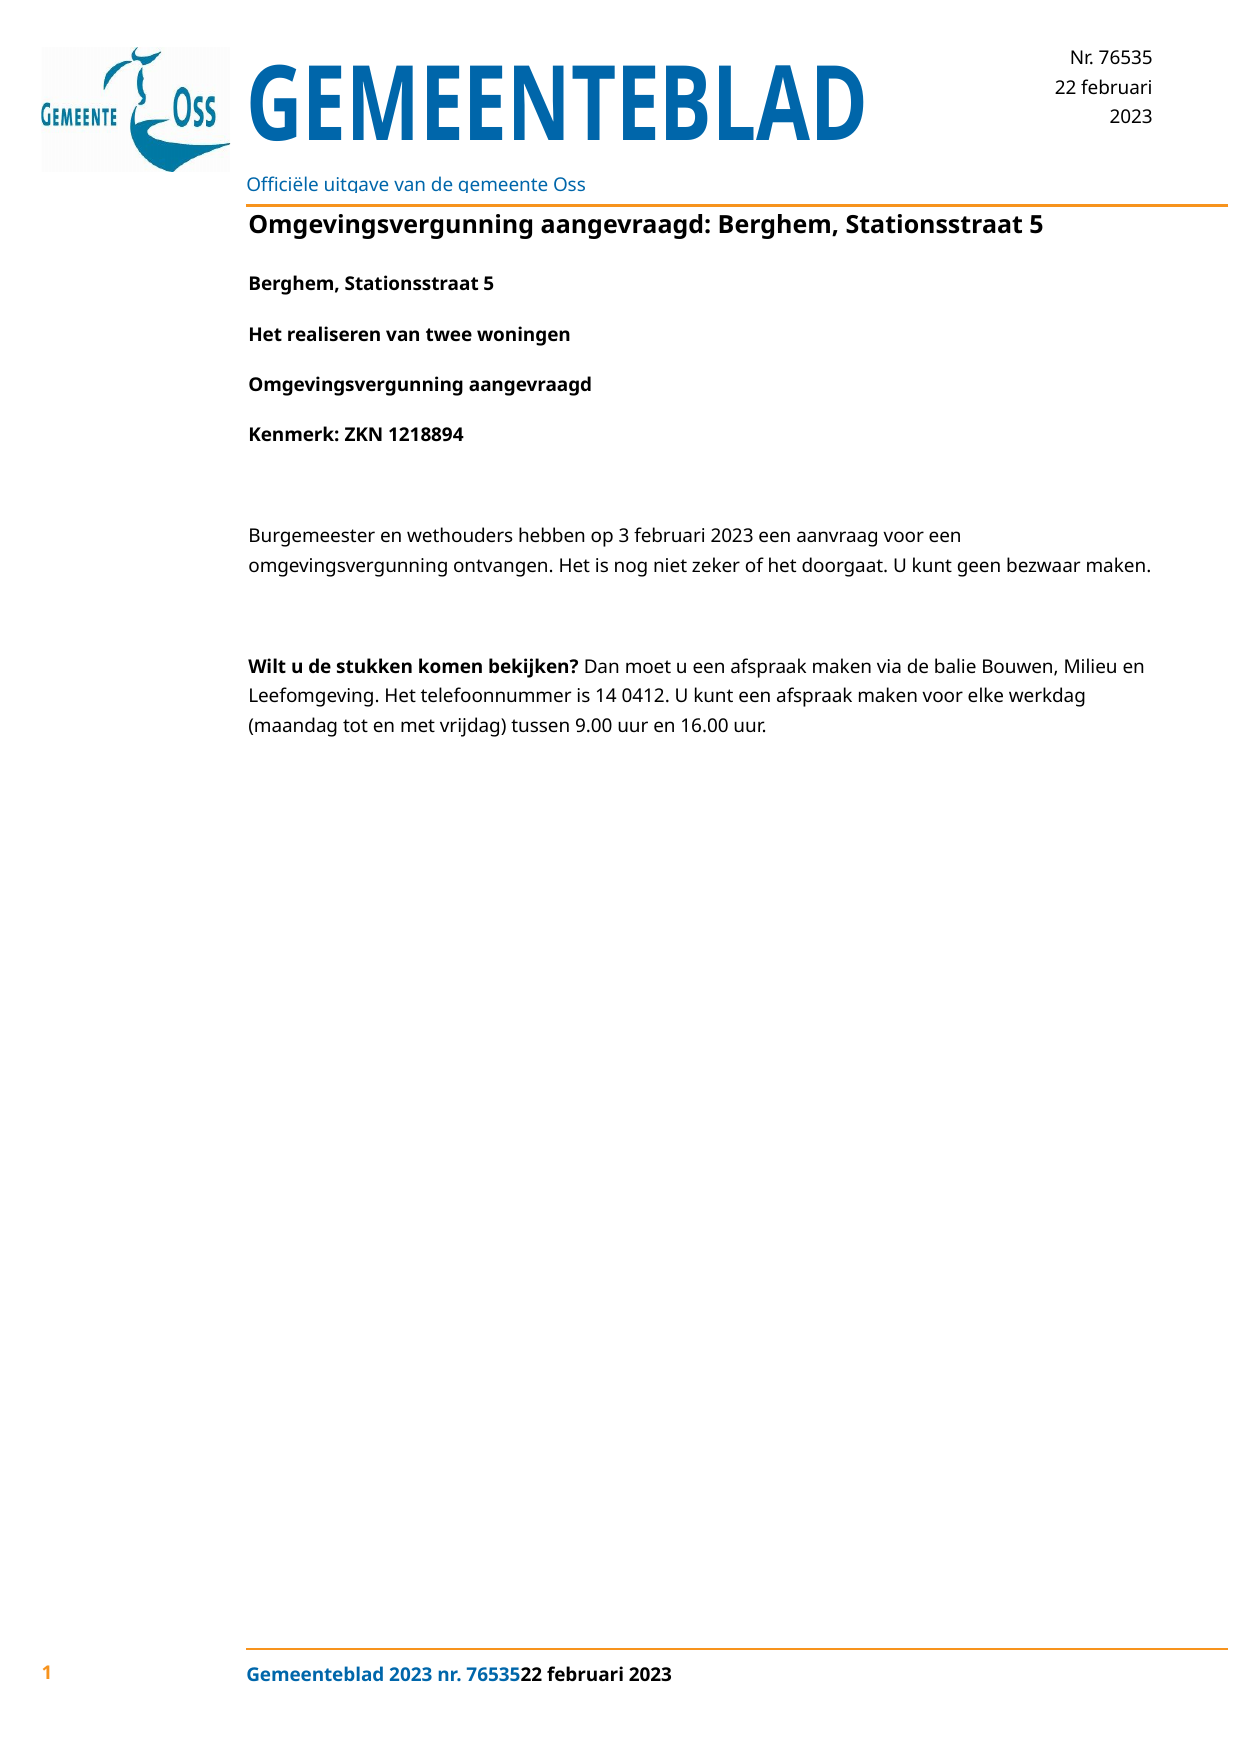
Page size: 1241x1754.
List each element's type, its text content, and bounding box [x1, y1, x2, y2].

text Wilt u de stukken komen bekijken? Dan moet u een afspraak maken via de balie Bouwen, Milieu en Leefomgeving. Het telefoonnummer is 14 0412. U kunt een afspraak maken voor elke werkdag (maandag tot en met vrijdag) tussen 9.00 uur en 16.00 uur. [248, 653, 1152, 738]
picture [41, 47, 231, 172]
text Berghem, Stationsstraat 5 [248, 270, 1152, 296]
text Burgemeester en wethouders hebben op 3 februari 2023 een aanvraag voor een omgevingsvergunning ontvangen. Het is nog niet zeker of het doorgaat. U kunt geen bezwaar maken. [248, 522, 1152, 578]
text Kenmerk: ZKN 1218894 [248, 422, 1152, 447]
text Het realiseren van twee woningen [248, 321, 1152, 346]
text Omgevingsvergunning aangevraagd: Berghem, Stationsstraat 5 [248, 207, 1152, 241]
text Omgevingsvergunning aangevraagd [248, 371, 1152, 397]
